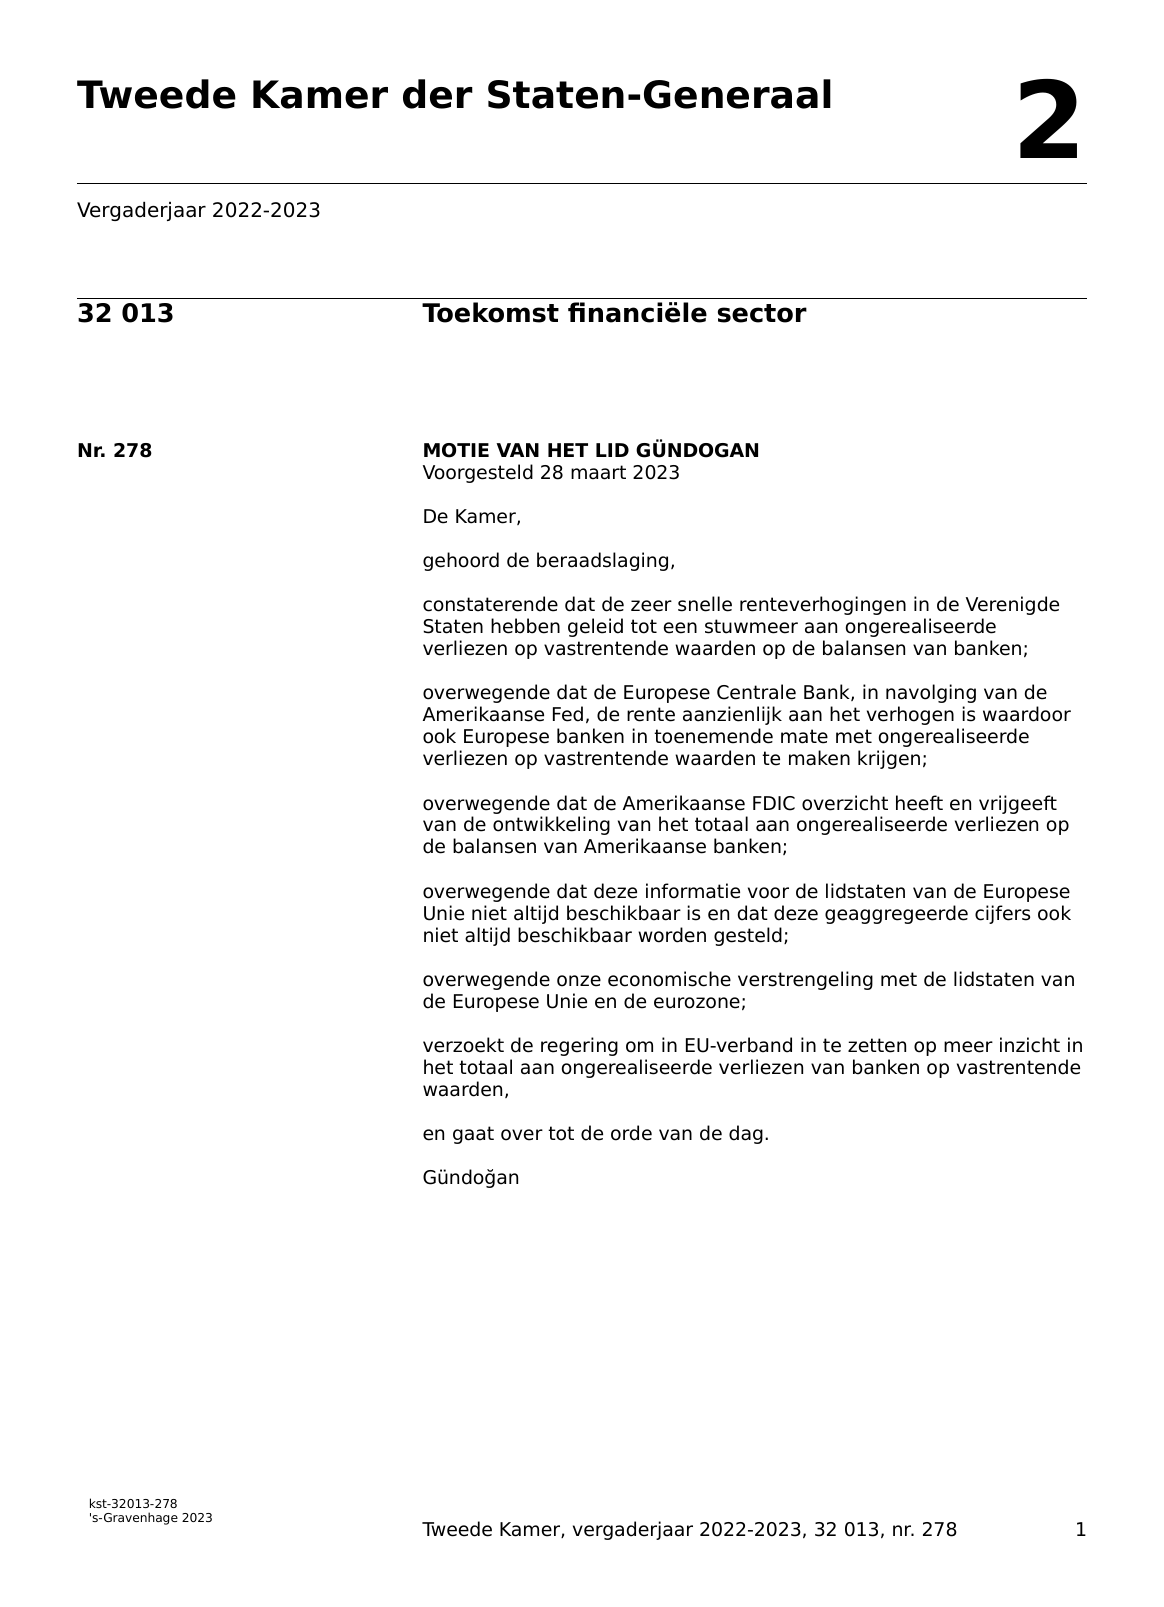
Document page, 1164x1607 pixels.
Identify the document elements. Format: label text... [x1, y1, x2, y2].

table_cell Vergaderjaar 2022-2023 [77, 184, 1087, 298]
text Gündoğan [422, 1167, 1087, 1189]
text 's-Gravenhage 2023 [88, 1511, 323, 1525]
text Voorgesteld 28 maart 2023 [422, 462, 1087, 484]
text kst-32013-278 [88, 1497, 323, 1511]
text overwegende dat de Amerikaanse FDIC overzicht heeft en vrijgeeft van de ontwikkeling van het totaal aan ongerealiseerde verliezen op de balansen van Amerikaanse banken; [422, 792, 1087, 858]
subtitle 32 013 Toekomst financiële sector [77, 299, 1087, 329]
text De Kamer, [422, 506, 1087, 528]
text verzoekt de regering om in EU-verband in te zetten op meer inzicht in het totaal aan ongerealiseerde verliezen van banken op vastrentende waarden, [422, 1035, 1087, 1101]
text overwegende onze economische verstrengeling met de lidstaten van de Europese Unie en de eurozone; [422, 969, 1087, 1013]
text gehoord de beraadslaging, [422, 550, 1087, 572]
text overwegende dat de Europese Centrale Bank, in navolging van de Amerikaanse Fed, de rente aanzienlijk aan het verhogen is waardoor ook Europese banken in toenemende mate met ongerealiseerde verliezen op vastrentende waarden te maken krijgen; [422, 682, 1087, 770]
subtitle Nr. 278 MOTIE VAN HET LID GÜNDOGAN [77, 440, 1087, 462]
text overwegende dat deze informatie voor de lidstaten van de Europese Unie niet altijd beschikbaar is en dat deze geaggregeerde cijfers ook niet altijd beschikbaar worden gesteld; [422, 881, 1087, 946]
table_header 2 [886, 59, 1087, 183]
table_header Tweede Kamer der Staten-Generaal [77, 59, 886, 183]
text constaterende dat de zeer snelle renteverhogingen in de Verenigde Staten hebben geleid tot een stuwmeer aan ongerealiseerde verliezen op vastrentende waarden op de balansen van banken; [422, 594, 1087, 660]
text en gaat over tot de orde van de dag. [422, 1123, 1087, 1145]
